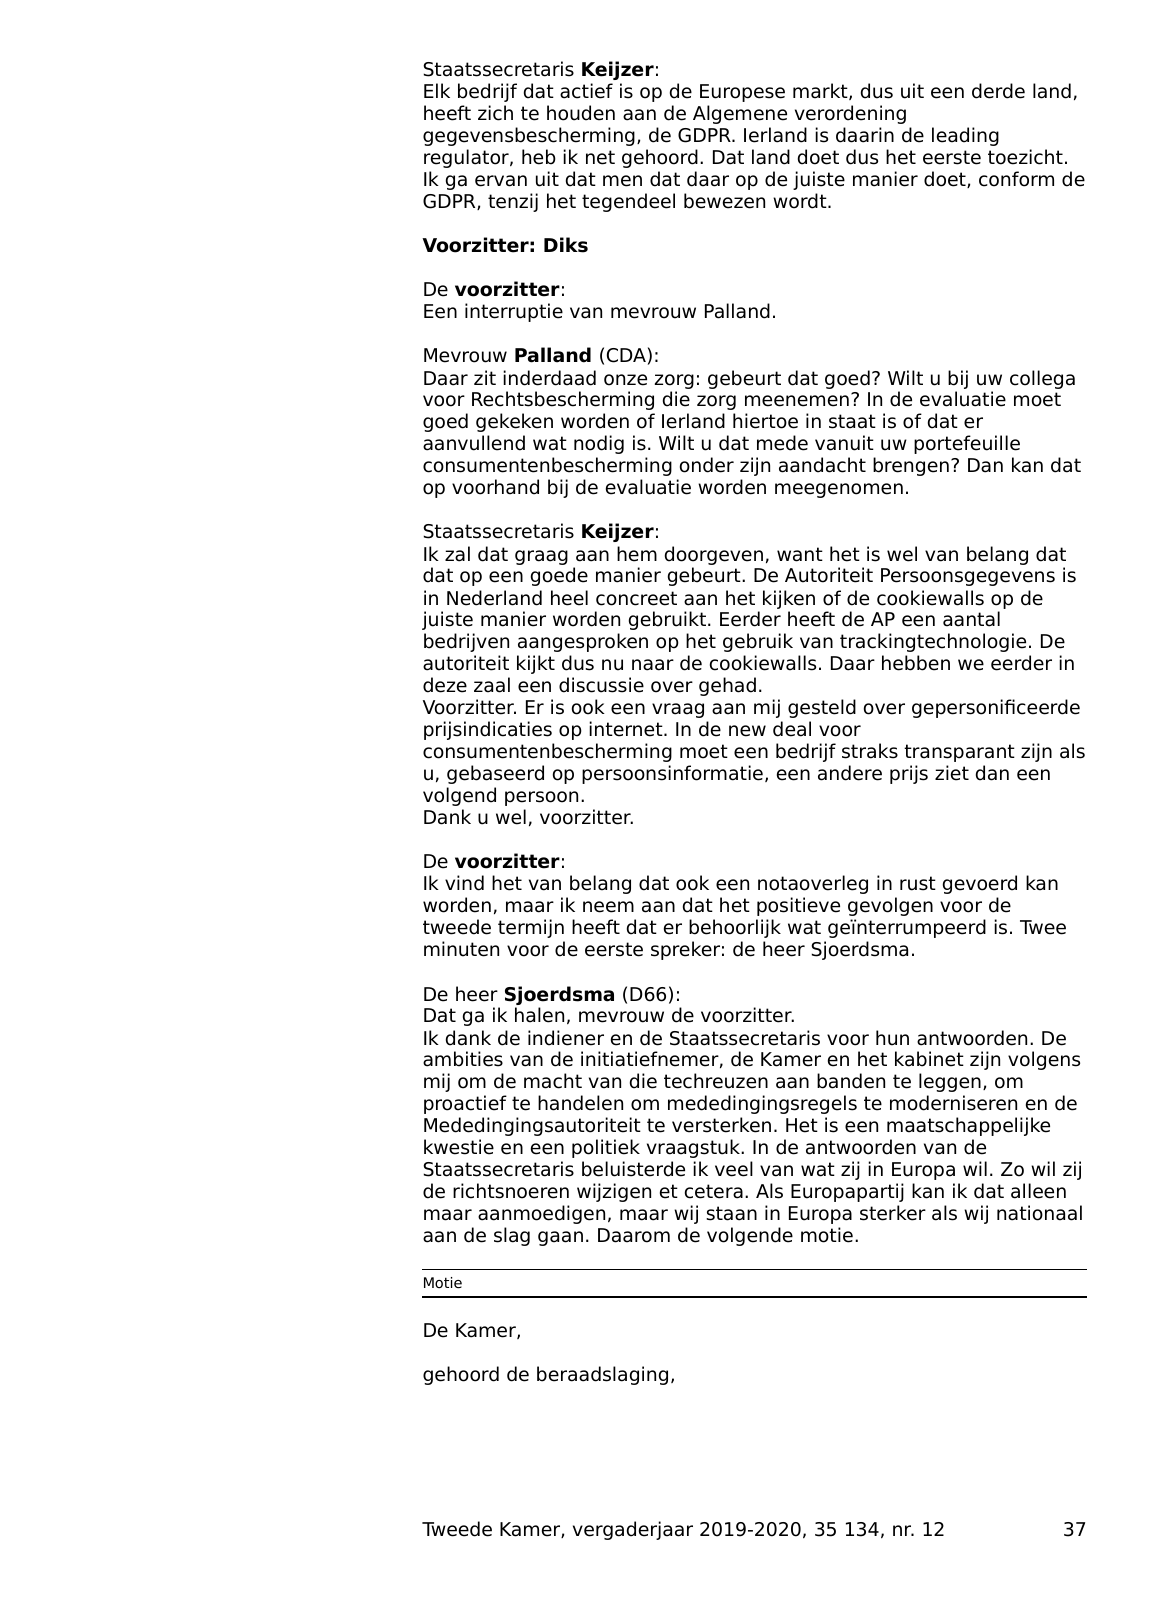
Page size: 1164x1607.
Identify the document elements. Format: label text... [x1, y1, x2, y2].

text Ik zal dat graag aan hem doorgeven, want het is wel van belang dat dat op een goede manier gebeurt. De Autoriteit Persoonsgegevens is in Nederland heel concreet aan het kijken of de cookiewalls op de juiste manier worden gebruikt. Eerder heeft de AP een aantal bedrijven aangesproken op het gebruik van trackingtechnologie. De autoriteit kijkt dus nu naar de cookiewalls. Daar hebben we eerder in deze zaal een discussie over gehad. [422, 543, 1087, 697]
text De voorzitter: [422, 851, 1087, 873]
text Een interruptie van mevrouw Palland. [422, 301, 1087, 323]
text Voorzitter. Er is ook een vraag aan mij gesteld over gepersonificeerde prijsindicaties op internet. In de new deal voor consumentenbescherming moet een bedrijf straks transparant zijn als u, gebaseerd op persoonsinformatie, een andere prijs ziet dan een volgend persoon. [422, 697, 1087, 807]
text Mevrouw Palland (CDA): [422, 345, 1087, 367]
text Ik dank de indiener en de Staatssecretaris voor hun antwoorden. De ambities van de initiatiefnemer, de Kamer en het kabinet zijn volgens mij om de macht van die techreuzen aan banden te leggen, om proactief te handelen om mededingingsregels te moderniseren en de Mededingingsautoriteit te versterken. Het is een maatschappelijke kwestie en een politiek vraagstuk. In de antwoorden van de Staatssecretaris beluisterde ik veel van wat zij in Europa wil. Zo wil zij de richtsnoeren wijzigen et cetera. Als Europapartij kan ik dat alleen maar aanmoedigen, maar wij staan in Europa sterker als wij nationaal aan de slag gaan. Daarom de volgende motie. [422, 1027, 1087, 1247]
text Daar zit inderdaad onze zorg: gebeurt dat goed? Wilt u bij uw collega voor Rechtsbescherming die zorg meenemen? In de evaluatie moet goed gekeken worden of Ierland hiertoe in staat is of dat er aanvullend wat nodig is. Wilt u dat mede vanuit uw portefeuille consumentenbescherming onder zijn aandacht brengen? Dan kan dat op voorhand bij de evaluatie worden meegenomen. [422, 367, 1087, 499]
text Staatssecretaris Keijzer: [422, 59, 1087, 81]
text Ik vind het van belang dat ook een notaoverleg in rust gevoerd kan worden, maar ik neem aan dat het positieve gevolgen voor de tweede termijn heeft dat er behoorlijk wat geïnterrumpeerd is. Twee minuten voor de eerste spreker: de heer Sjoerdsma. [422, 873, 1087, 961]
text Dat ga ik halen, mevrouw de voorzitter. [422, 1005, 1087, 1027]
text Dank u wel, voorzitter. [422, 807, 1087, 829]
text De Kamer, [422, 1320, 1087, 1342]
text Staatssecretaris Keijzer: [422, 521, 1087, 543]
text Elk bedrijf dat actief is op de Europese markt, dus uit een derde land, heeft zich te houden aan de Algemene verordening gegevensbescherming, de GDPR. Ierland is daarin de leading regulator, heb ik net gehoord. Dat land doet dus het eerste toezicht. Ik ga ervan uit dat men dat daar op de juiste manier doet, conform de GDPR, tenzij het tegendeel bewezen wordt. [422, 81, 1087, 213]
subtitle Voorzitter: Diks [422, 235, 1087, 257]
text De voorzitter: [422, 279, 1087, 301]
text gehoord de beraadslaging, [422, 1364, 1087, 1386]
text De heer Sjoerdsma (D66): [422, 983, 1087, 1005]
table_header Motie [422, 1270, 1087, 1296]
